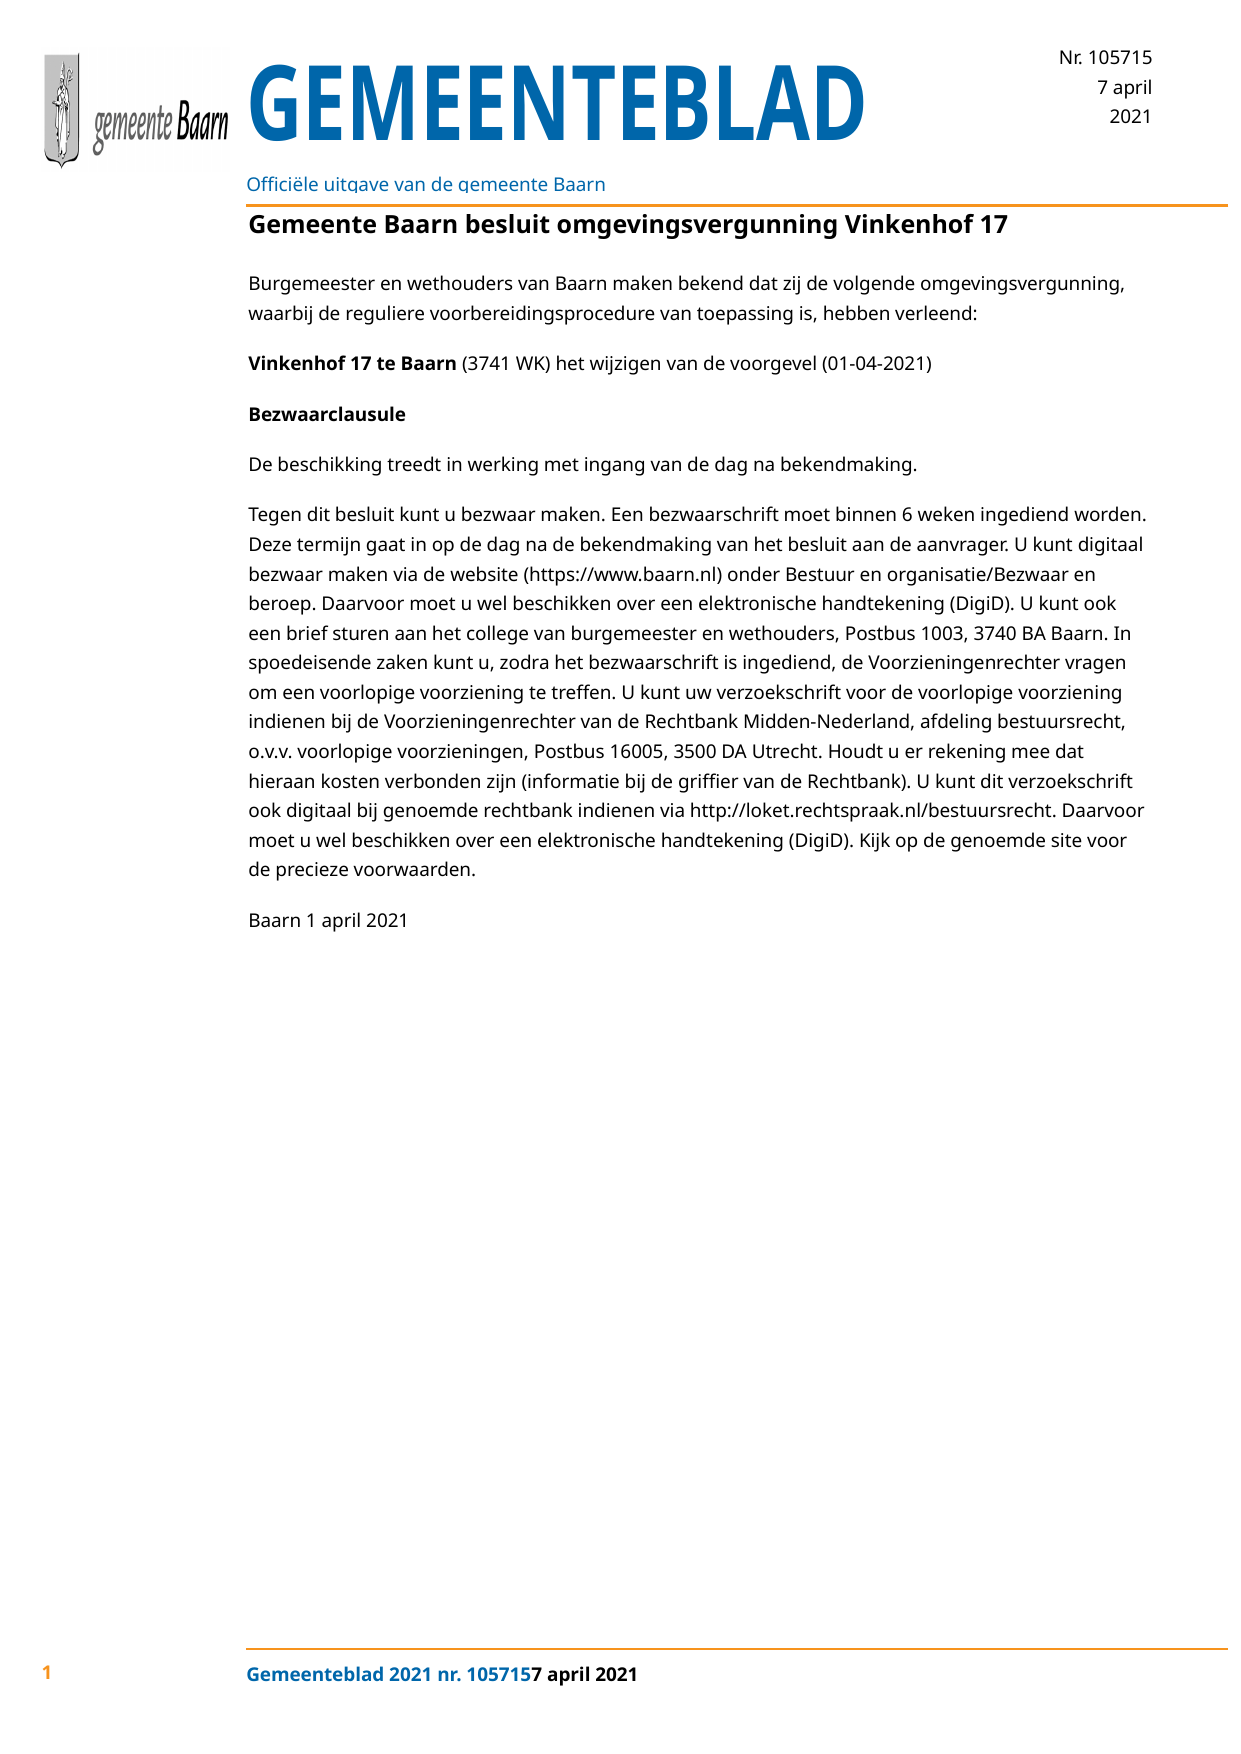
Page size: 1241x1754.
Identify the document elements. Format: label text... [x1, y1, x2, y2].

text Bezwaarclausule [248, 401, 1152, 426]
text Vinkenhof 17 te Baarn (3741 WK) het wijzigen van de voorgevel (01-04-2021) [248, 350, 1152, 376]
text De beschikking treedt in werking met ingang van de dag na bekendmaking. [248, 451, 1152, 477]
text Tegen dit besluit kunt u bezwaar maken. Een bezwaarschrift moet binnen 6 weken ingediend worden. Deze termijn gaat in op de dag na de bekendmaking van het besluit aan de aanvrager. U kunt digitaal bezwaar maken via de website (https://www.baarn.nl) onder Bestuur en organisatie/Bezwaar en beroep. Daarvoor moet u wel beschikken over een elektronische handtekening (DigiD). U kunt ook een brief sturen aan het college van burgemeester en wethouders, Postbus 1003, 3740 BA Baarn. In spoedeisende zaken kunt u, zodra het bezwaarschrift is ingediend, de Voorzieningenrechter vragen om een voorlopige voorziening te treffen. U kunt uw verzoekschrift voor de voorlopige voorziening indienen bij de Voorzieningenrechter van de Rechtbank Midden-Nederland, afdeling bestuursrecht, o.v.v. voorlopige voorzieningen, Postbus 16005, 3500 DA Utrecht. Houdt u er rekening mee dat hieraan kosten verbonden zijn (informatie bij de griffier van de Rechtbank). U kunt dit verzoekschrift ook digitaal bij genoemde rechtbank indienen via http://loket.rechtspraak.nl/bestuursrecht. Daarvoor moet u wel beschikken over een elektronische handtekening (DigiD). Kijk op de genoemde site voor de precieze voorwaarden. [248, 502, 1152, 882]
text Gemeente Baarn besluit omgevingsvergunning Vinkenhof 17 [248, 207, 1152, 241]
text Baarn 1 april 2021 [248, 907, 1152, 933]
text Burgemeester en wethouders van Baarn maken bekend dat zij de volgende omgevingsvergunning, waarbij de reguliere voorbereidingsprocedure van toepassing is, hebben verleend: [248, 270, 1152, 326]
picture [41, 47, 231, 172]
